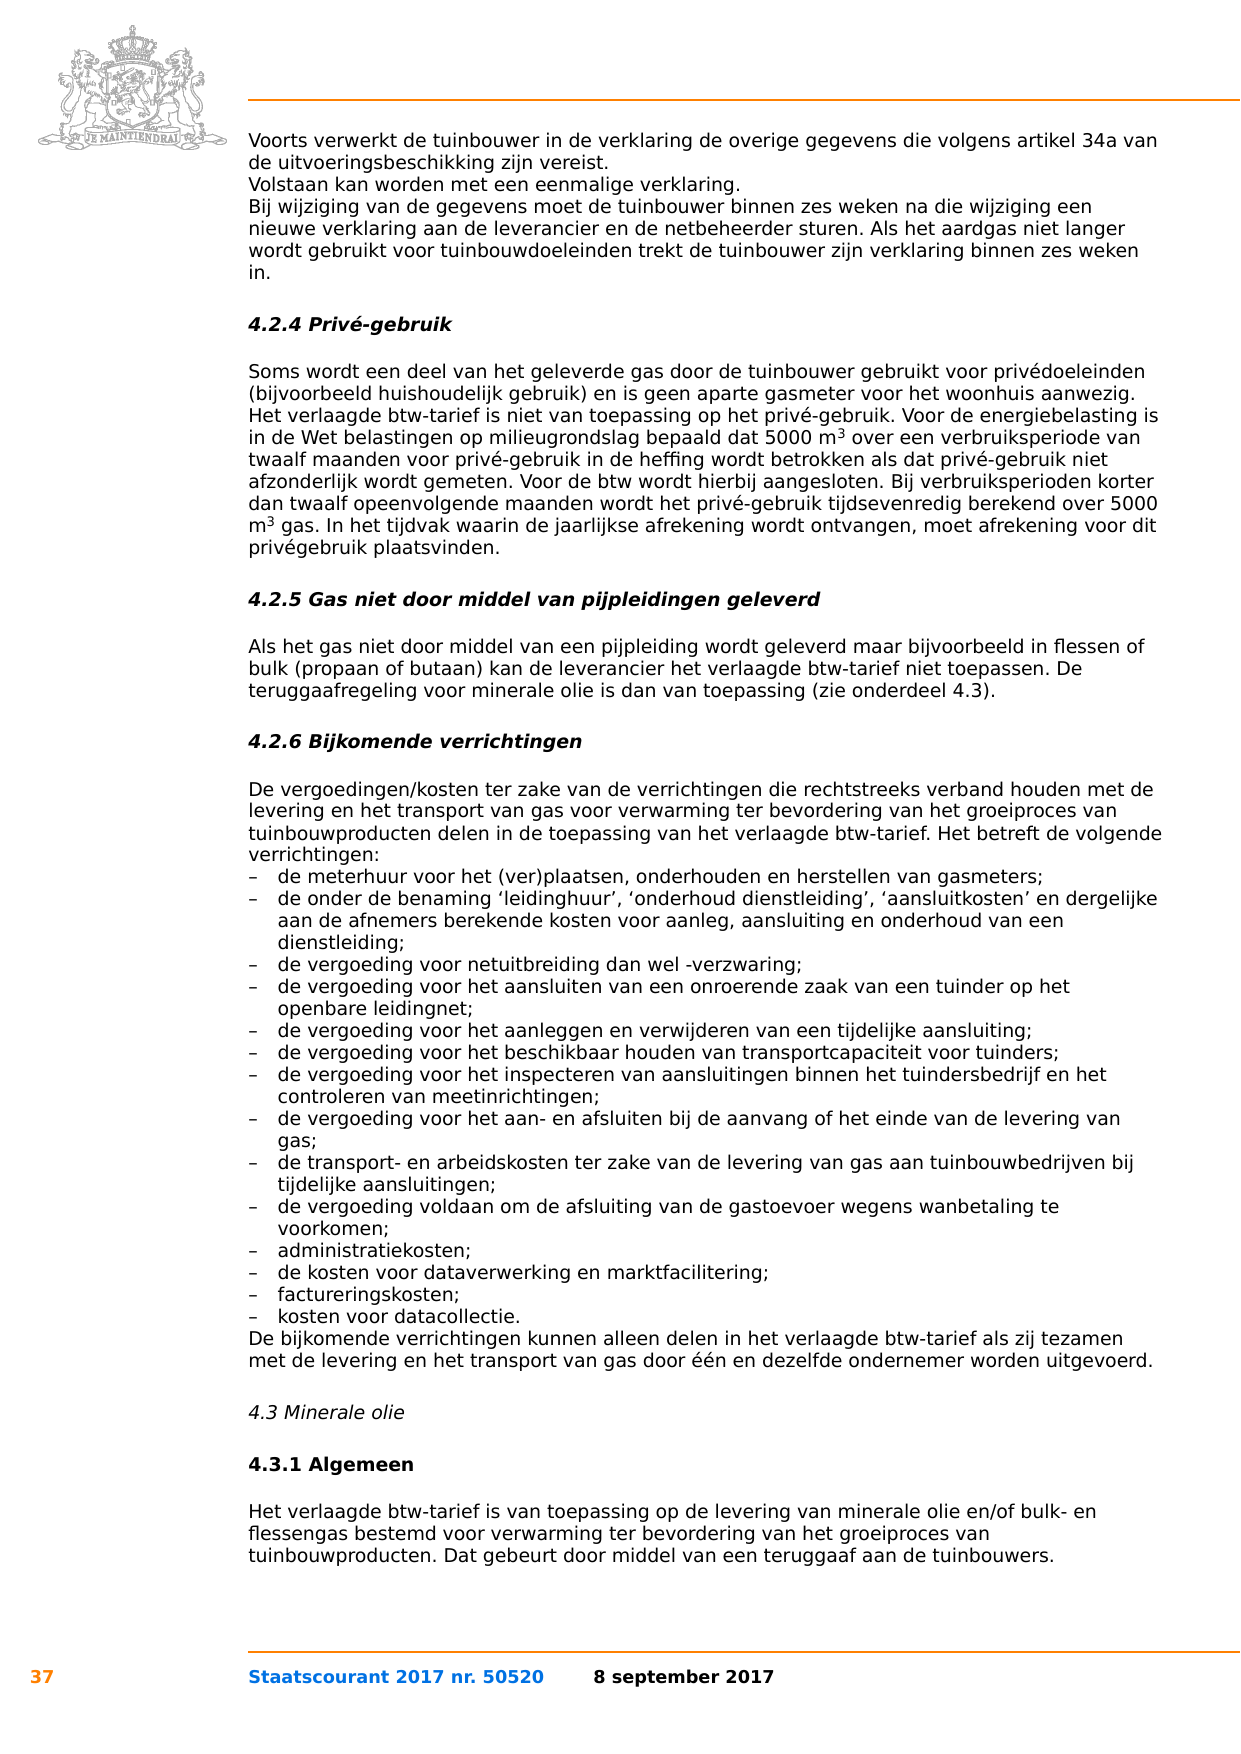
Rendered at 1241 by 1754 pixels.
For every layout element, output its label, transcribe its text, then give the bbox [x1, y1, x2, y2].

text Voorts verwerkt de tuinbouwer in de verklaring de overige gegevens die volgens artikel 34a van de uitvoeringsbeschikking zijn vereist. [248, 130, 1163, 174]
subtitle 4.3.1 Algemeen [248, 1454, 1163, 1476]
text Als het gas niet door middel van een pijpleiding wordt geleverd maar bijvoorbeeld in flessen of bulk (propaan of butaan) kan de leverancier het verlaagde btw-tarief niet toepassen. De teruggaafregeling voor minerale olie is dan van toepassing (zie onderdeel 4.3). [248, 636, 1163, 701]
text – de vergoeding voor het aanleggen en verwijderen van een tijdelijke aansluiting; [248, 1020, 1163, 1042]
text – de vergoeding voor het aansluiten van een onroerende zaak van een tuinder op het openbare leidingnet; [248, 976, 1163, 1020]
subtitle 4.3 Minerale olie [248, 1402, 1163, 1424]
text – de vergoeding voor netuitbreiding dan wel -verzwaring; [248, 954, 1163, 976]
text – de vergoeding voldaan om de afsluiting van de gastoevoer wegens wanbetaling te voorkomen; [248, 1196, 1163, 1240]
text – de transport- en arbeidskosten ter zake van de levering van gas aan tuinbouwbedrijven bij tijdelijke aansluitingen; [248, 1152, 1163, 1196]
text Bij wijziging van de gegevens moet de tuinbouwer binnen zes weken na die wijziging een nieuwe verklaring aan de leverancier en de netbeheerder sturen. Als het aardgas niet langer wordt gebruikt voor tuinbouwdoeleinden trekt de tuinbouwer zijn verklaring binnen zes weken in. [248, 196, 1163, 284]
text – de vergoeding voor het inspecteren van aansluitingen binnen het tuindersbedrijf en het controleren van meetinrichtingen; [248, 1064, 1163, 1108]
text De bijkomende verrichtingen kunnen alleen delen in het verlaagde btw-tarief als zij tezamen met de levering en het transport van gas door één en dezelfde ondernemer worden uitgevoerd. [248, 1328, 1163, 1372]
subtitle 4.2.6 Bijkomende verrichtingen [248, 731, 1163, 753]
text – kosten voor datacollectie. [248, 1306, 1163, 1328]
text Volstaan kan worden met een eenmalige verklaring. [248, 174, 1163, 196]
text – de kosten voor dataverwerking en marktfacilitering; [248, 1262, 1163, 1284]
subtitle 4.2.5 Gas niet door middel van pijpleidingen geleverd [248, 588, 1163, 611]
text – administratiekosten; [248, 1240, 1163, 1262]
text – de onder de benaming ‘leidinghuur’, ‘onderhoud dienstleiding’, ‘aansluitkosten’ en dergelijke aan de afnemers berekende kosten voor aanleg, aansluiting en onderhoud van een dienstleiding; [248, 888, 1163, 954]
text – de vergoeding voor het beschikbaar houden van transportcapaciteit voor tuinders; [248, 1042, 1163, 1064]
text Het verlaagde btw-tarief is van toepassing op de levering van minerale olie en/of bulk- en flessengas bestemd voor verwarming ter bevordering van het groeiproces van tuinbouwproducten. Dat gebeurt door middel van een teruggaaf aan de tuinbouwers. [248, 1501, 1163, 1567]
picture [38, 25, 227, 150]
subtitle 4.2.4 Privé-gebruik [248, 314, 1163, 336]
text – de meterhuur voor het (ver)plaatsen, onderhouden en herstellen van gasmeters; [248, 866, 1163, 888]
text De vergoedingen/kosten ter zake van de verrichtingen die rechtstreeks verband houden met de levering en het transport van gas voor verwarming ter bevordering van het groeiproces van tuinbouwproducten delen in de toepassing van het verlaagde btw-tarief. Het betreft de volgende verrichtingen: [248, 778, 1163, 866]
text – de vergoeding voor het aan- en afsluiten bij de aanvang of het einde van de levering van gas; [248, 1108, 1163, 1152]
text – factureringskosten; [248, 1284, 1163, 1306]
text Soms wordt een deel van het geleverde gas door de tuinbouwer gebruikt voor privédoeleinden (bijvoorbeeld huishoudelijk gebruik) en is geen aparte gasmeter voor het woonhuis aanwezig. Het verlaagde btw-tarief is niet van toepassing op het privé-gebruik. Voor de energiebelasting is in de Wet belastingen op milieugrondslag bepaald dat 5000 m3 over een verbruiksperiode van twaalf maanden voor privé-gebruik in de heffing wordt betrokken als dat privé-gebruik niet afzonderlijk wordt gemeten. Voor de btw wordt hierbij aangesloten. Bij verbruiksperioden korter dan twaalf opeenvolgende maanden wordt het privé-gebruik tijdsevenredig berekend over 5000 m3 gas. In het tijdvak waarin de jaarlijkse afrekening wordt ontvangen, moet afrekening voor dit privégebruik plaatsvinden. [248, 361, 1163, 558]
